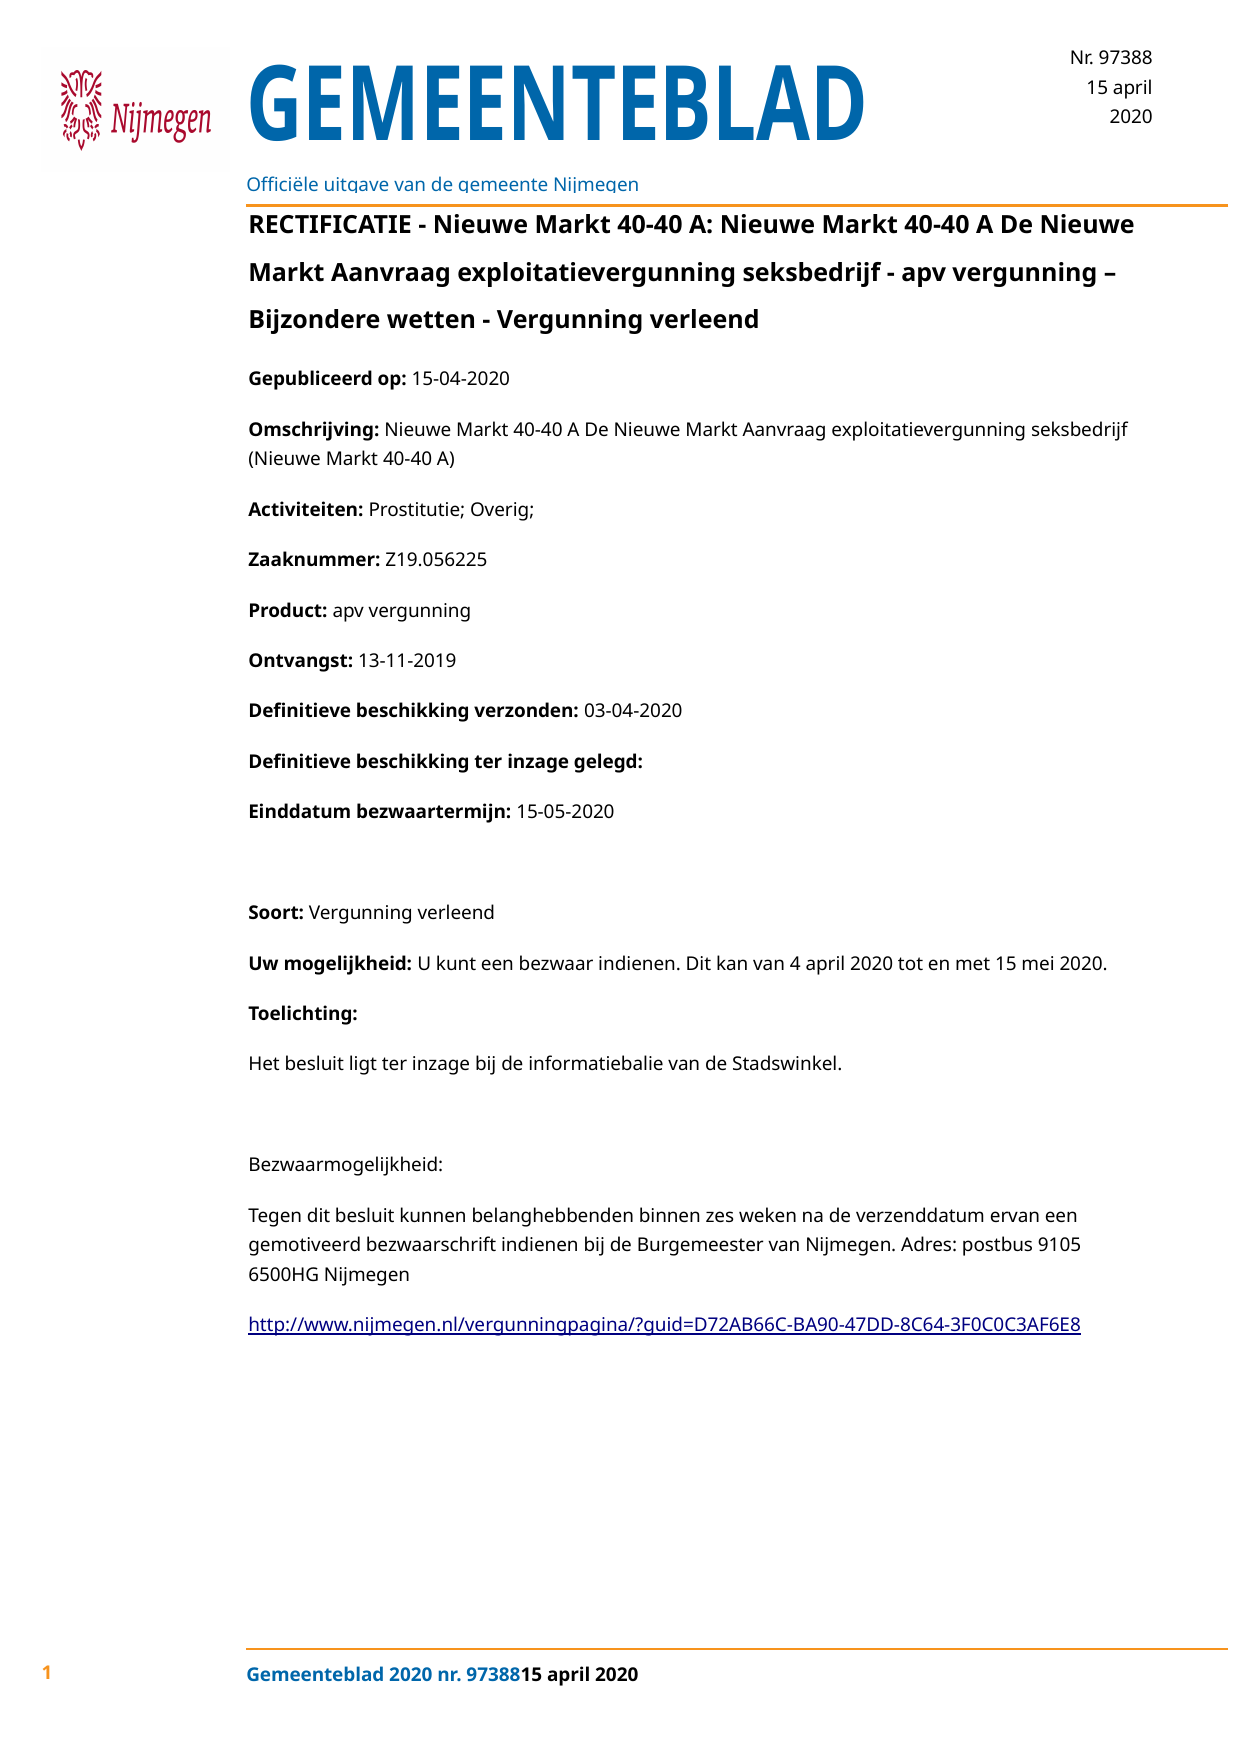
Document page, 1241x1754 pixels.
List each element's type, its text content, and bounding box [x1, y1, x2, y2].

text Zaaknummer: Z19.056225 [248, 546, 1152, 572]
picture [41, 47, 231, 172]
text Gepubliceerd op: 15-04-2020 [248, 366, 1152, 391]
text Uw mogelijkheid: U kunt een bezwaar indienen. Dit kan van 4 april 2020 tot en met 15 mei 2020. [248, 950, 1152, 975]
text Omschrijving: Nieuwe Markt 40-40 A De Nieuwe Markt Aanvraag exploitatievergunning seksbedrijf (Nieuwe Markt 40-40 A) [248, 416, 1152, 471]
text Tegen dit besluit kunnen belanghebbenden binnen zes weken na de verzenddatum ervan een gemotiveerd bezwaarschrift indienen bij de Burgemeester van Nijmegen. Adres: postbus 9105 6500HG Nijmegen [248, 1202, 1152, 1287]
text Toelichting: [248, 1000, 1152, 1026]
text Soort: Vergunning verleend [248, 899, 1152, 925]
text http://www.nijmegen.nl/vergunningpagina/?guid=D72AB66C-BA90-47DD-8C64-3F0C0C3AF6E8 [248, 1311, 1152, 1337]
text Het besluit ligt ter inzage bij de informatiebalie van de Stadswinkel. [248, 1051, 1152, 1076]
text RECTIFICATIE - Nieuwe Markt 40-40 A: Nieuwe Markt 40-40 A De Nieuwe Markt Aanvraag exploitatievergunning seksbedrijf - apv vergunning – Bijzondere wetten - Vergunning verleend [248, 207, 1152, 336]
text Activiteiten: Prostitutie; Overig; [248, 496, 1152, 522]
text Ontvangst: 13-11-2019 [248, 647, 1152, 673]
text Product: apv vergunning [248, 597, 1152, 622]
text Bezwaarmogelijkheid: [248, 1151, 1152, 1177]
text Definitieve beschikking verzonden: 03-04-2020 [248, 698, 1152, 723]
text Einddatum bezwaartermijn: 15-05-2020 [248, 798, 1152, 824]
text Definitieve beschikking ter inzage gelegd: [248, 748, 1152, 774]
